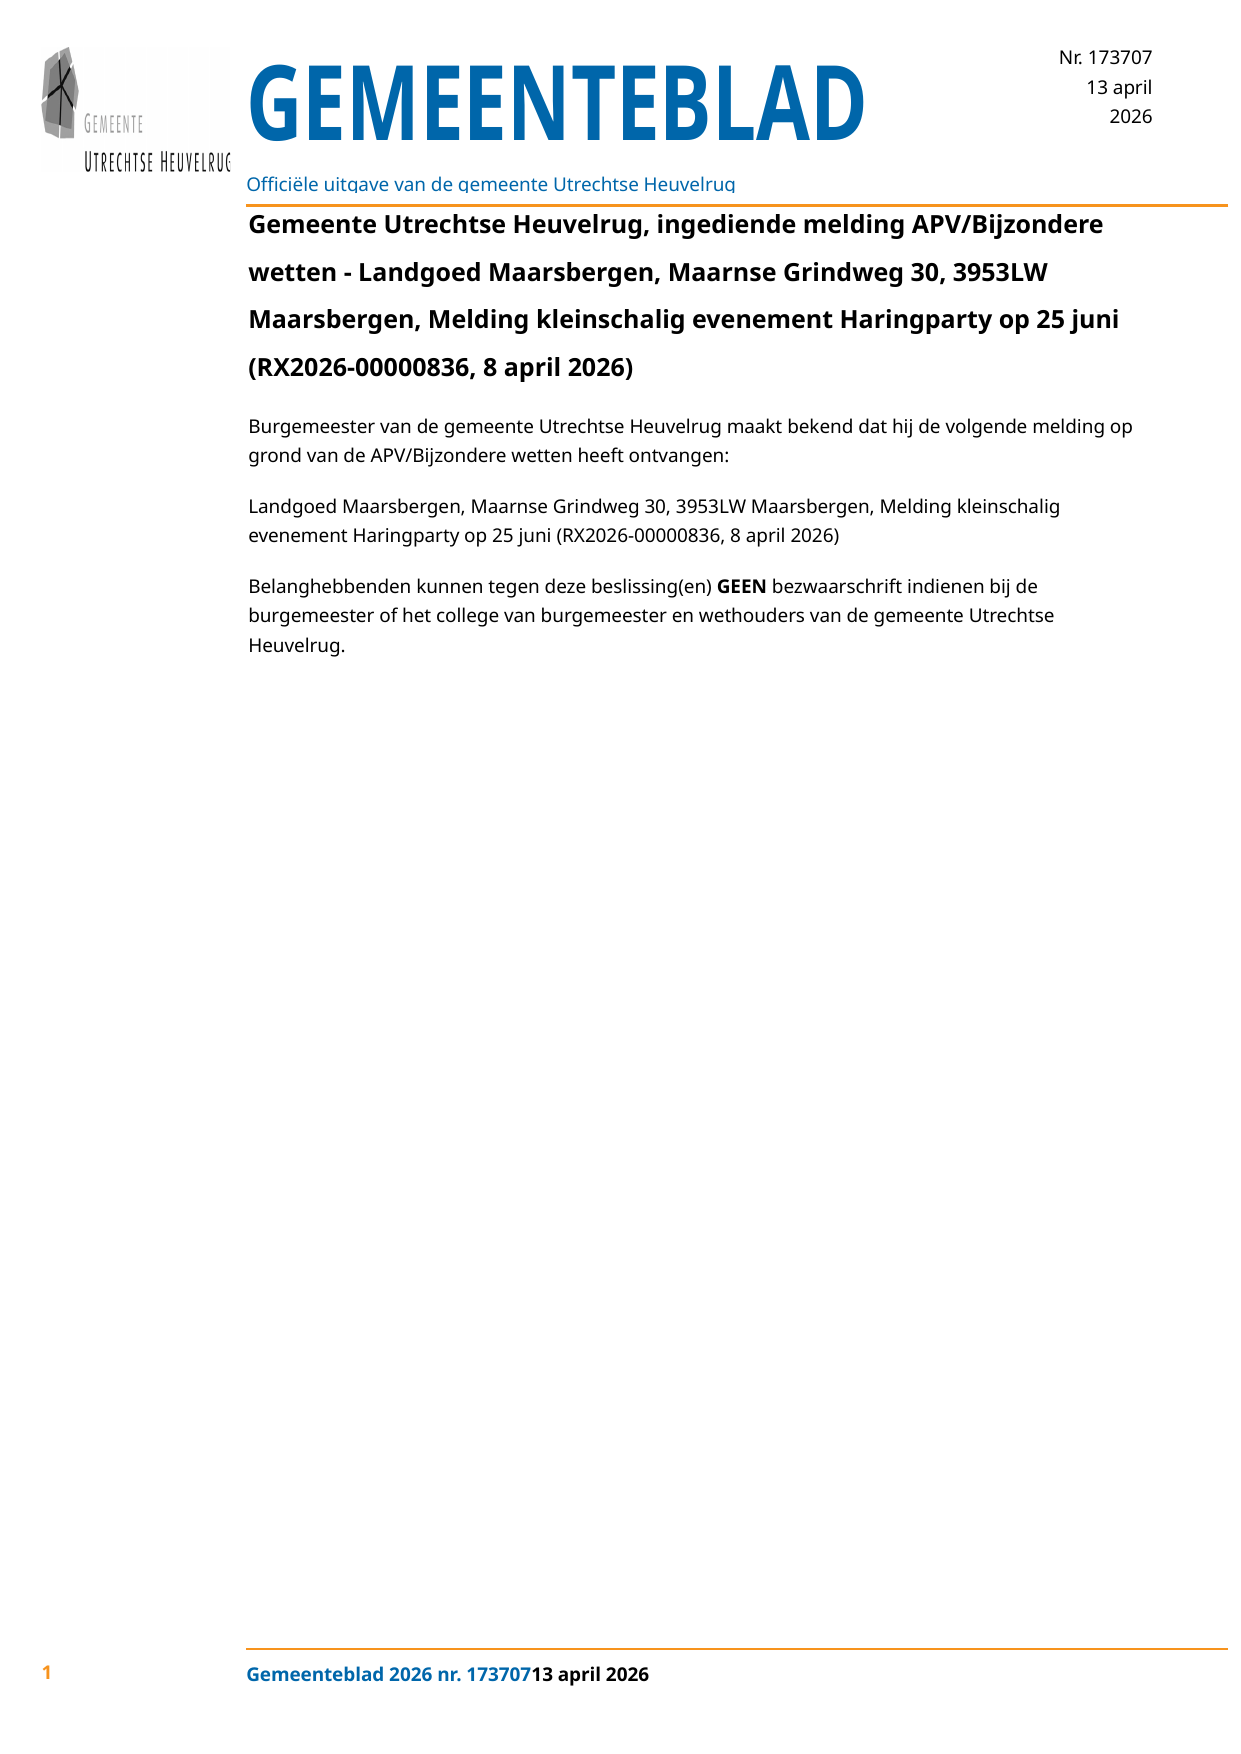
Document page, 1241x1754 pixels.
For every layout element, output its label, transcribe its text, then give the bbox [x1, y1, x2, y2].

text Belanghebbenden kunnen tegen deze beslissing(en) GEEN bezwaarschrift indienen bij de burgemeester of het college van burgemeester en wethouders van de gemeente Utrechtse Heuvelrug. [248, 573, 1152, 658]
text Landgoed Maarsbergen, Maarnse Grindweg 30, 3953LW Maarsbergen, Melding kleinschalig evenement Haringparty op 25 juni (RX2026-00000836, 8 april 2026) [248, 493, 1152, 548]
text Gemeente Utrechtse Heuvelrug, ingediende melding APV/Bijzondere wetten - Landgoed Maarsbergen, Maarnse Grindweg 30, 3953LW Maarsbergen, Melding kleinschalig evenement Haringparty op 25 juni (RX2026-00000836, 8 april 2026) [248, 207, 1152, 384]
text Burgemeester van de gemeente Utrechtse Heuvelrug maakt bekend dat hij de volgende melding op grond van de APV/Bijzondere wetten heeft ontvangen: [248, 413, 1152, 468]
picture [41, 47, 231, 172]
